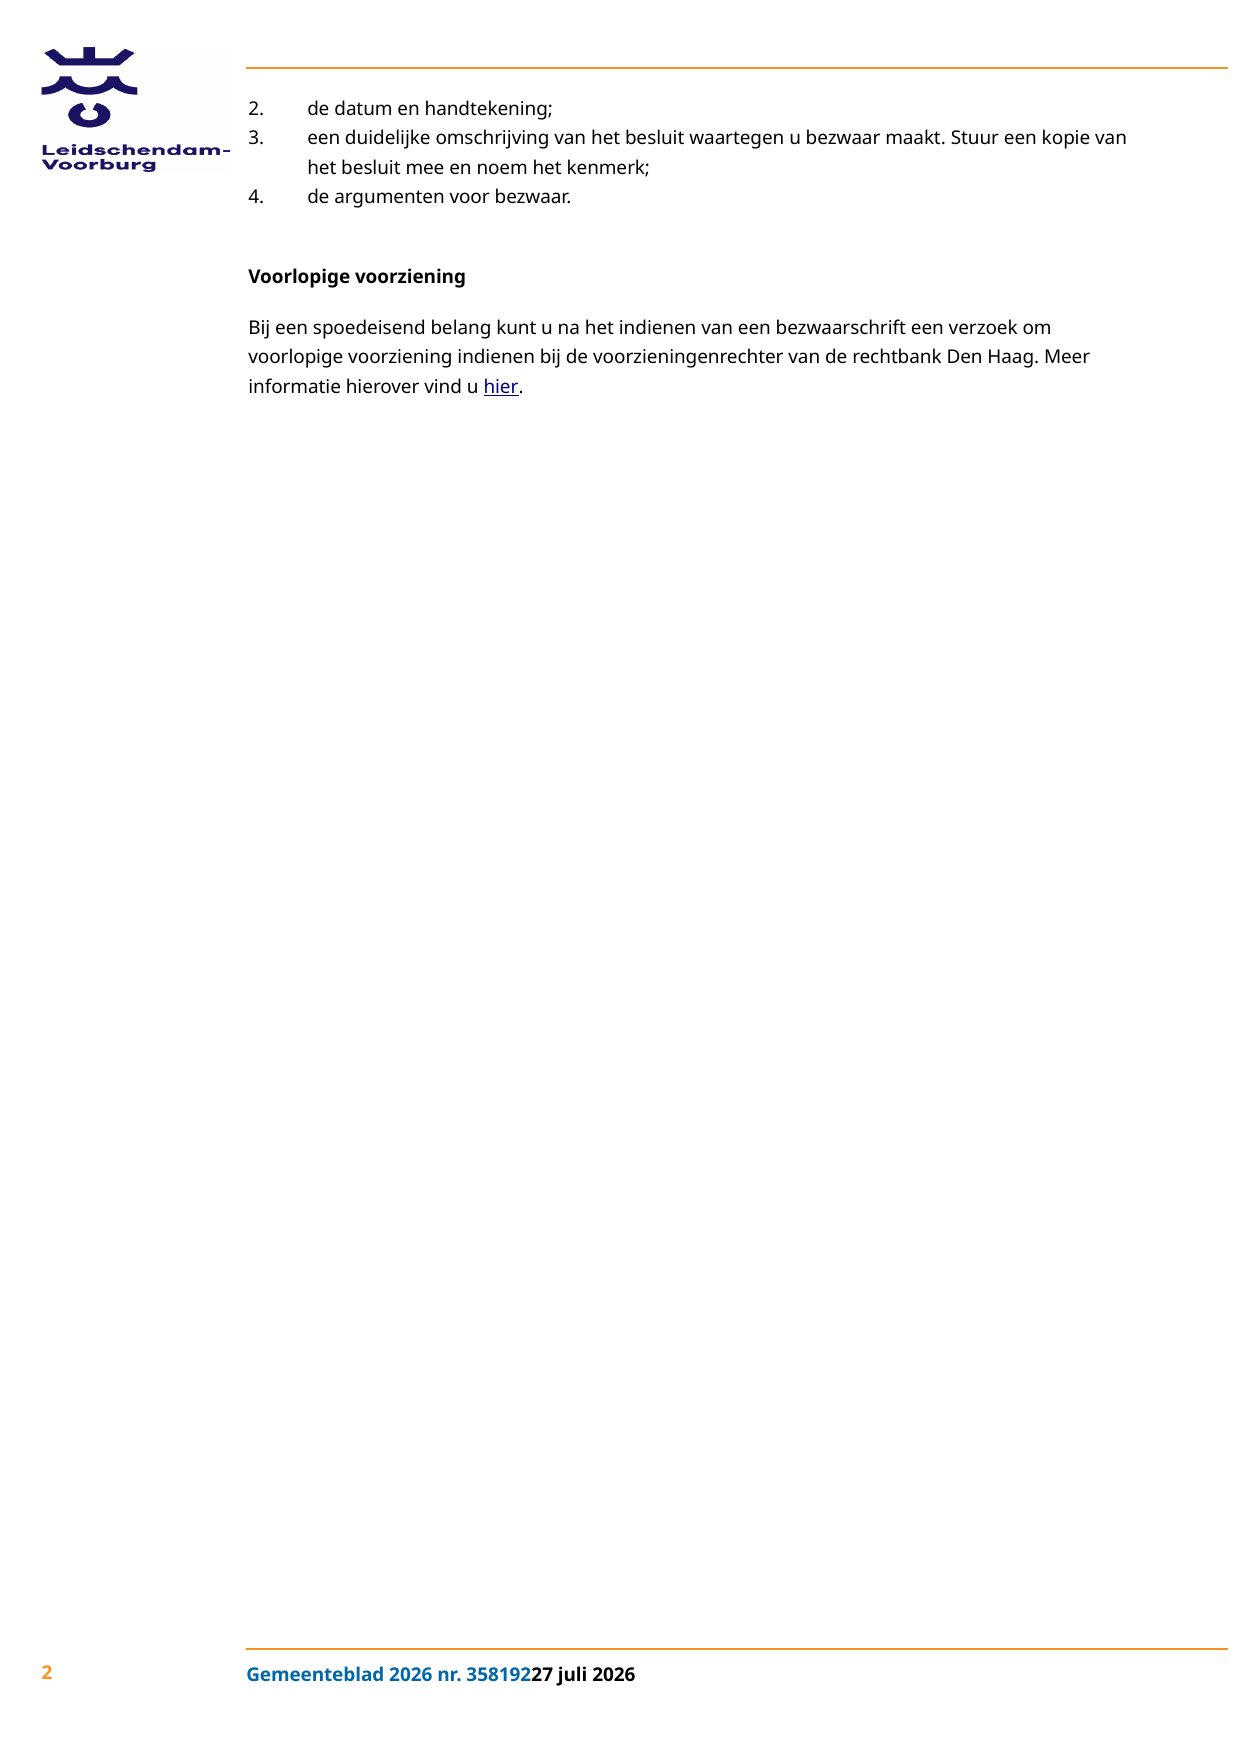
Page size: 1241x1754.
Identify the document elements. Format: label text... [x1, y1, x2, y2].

list de datum en handtekening; [248, 95, 1152, 121]
text Bij een spoedeisend belang kunt u na het indienen van een bezwaarschrift een verzoek om voorlopige voorziening indienen bij de voorzieningenrechter van de rechtbank Den Haag. Meer informatie hierover vind u hier. [248, 314, 1152, 399]
list een duidelijke omschrijving van het besluit waartegen u bezwaar maakt. Stuur een kopie van het besluit mee en noem het kenmerk; [248, 124, 1152, 180]
picture [41, 47, 231, 172]
list de argumenten voor bezwaar. [248, 183, 1152, 209]
text Voorlopige voorziening [248, 263, 1152, 289]
